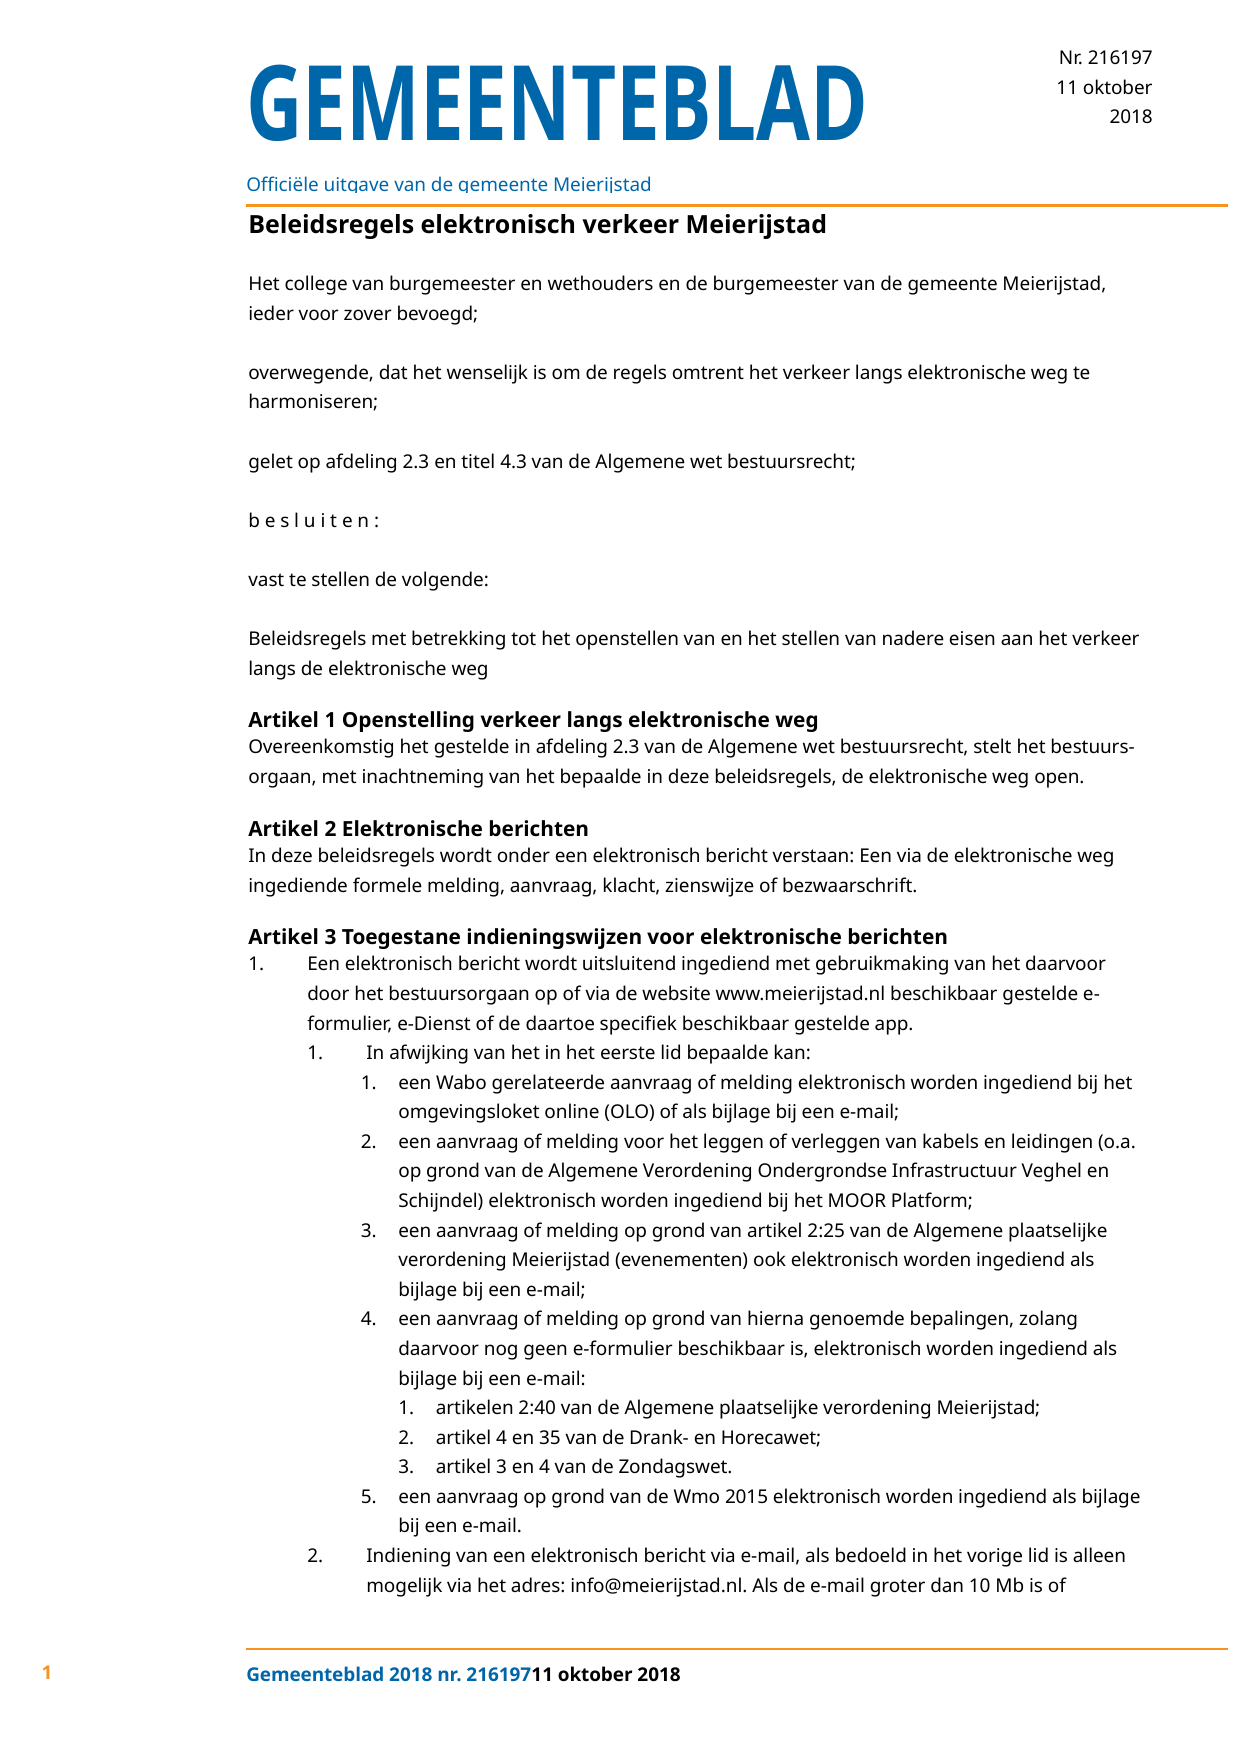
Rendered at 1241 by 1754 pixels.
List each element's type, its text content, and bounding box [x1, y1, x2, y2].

text Artikel 2 Elektronische berichten [248, 814, 1152, 842]
text vast te stellen de volgende: [248, 566, 1152, 592]
list artikel 3 en 4 van de Zondagswet. [398, 1453, 1152, 1479]
text gelet op afdeling 2.3 en titel 4.3 van de Algemene wet bestuursrecht; [248, 448, 1152, 473]
list een aanvraag of melding voor het leggen of verleggen van kabels en leidingen (o.a. op grond van de Algemene Verordening Ondergrondse Infrastructuur Veghel en Schijndel) elektronisch worden ingediend bij het MOOR Platform; [361, 1128, 1152, 1213]
text In deze beleidsregels wordt onder een elektronisch bericht verstaan: Een via de elektronische weg ingediende formele melding, aanvraag, klacht, zienswijze of bezwaarschrift. [248, 842, 1152, 897]
list een aanvraag of melding op grond van artikel 2:25 van de Algemene plaatselijke verordening Meierijstad (evenementen) ook elektronisch worden ingediend als bijlage bij een e-mail; [361, 1217, 1152, 1302]
list een aanvraag of melding op grond van hierna genoemde bepalingen, zolang daarvoor nog geen e-formulier beschikbaar is, elektronisch worden ingediend als bijlage bij een e-mail: [361, 1306, 1152, 1391]
list een aanvraag op grond van de Wmo 2015 elektronisch worden ingediend als bijlage bij een e-mail. [361, 1483, 1152, 1538]
text Overeenkomstig het gestelde in afdeling 2.3 van de Algemene wet bestuursrecht, stelt het bestuurs-orgaan, met inachtneming van het bepaalde in deze beleidsregels, de elektronische weg open. [248, 734, 1152, 789]
text Artikel 1 Openstelling verkeer langs elektronische weg [248, 705, 1152, 734]
picture [41, 47, 231, 172]
list Indiening van een elektronisch bericht via e-mail, als bedoeld in het vorige lid is alleen mogelijk via het adres: info@meierijstad.nl. Als de e-mail groter dan 10 Mb is of [307, 1542, 1152, 1598]
text Beleidsregels met betrekking tot het openstellen van en het stellen van nadere eisen aan het verkeer langs de elektronische weg [248, 625, 1152, 681]
list Een elektronisch bericht wordt uitsluitend ingediend met gebruikmaking van het daarvoor door het bestuursorgaan op of via de website www.meierijstad.nl beschikbaar gestelde e-formulier, e-Dienst of de daartoe specifiek beschikbaar gestelde app. [248, 951, 1152, 1036]
list een Wabo gerelateerde aanvraag of melding elektronisch worden ingediend bij het omgevingsloket online (OLO) of als bijlage bij een e-mail; [361, 1069, 1152, 1124]
text b e s l u i t e n : [248, 507, 1152, 533]
list artikel 4 en 35 van de Drank- en Horecawet; [398, 1424, 1152, 1450]
list In afwijking van het in het eerste lid bepaalde kan: [307, 1039, 1152, 1065]
list artikelen 2:40 van de Algemene plaatselijke verordening Meierijstad; [398, 1394, 1152, 1420]
text Het college van burgemeester en wethouders en de burgemeester van de gemeente Meierijstad, ieder voor zover bevoegd; [248, 270, 1152, 326]
text overwegende, dat het wenselijk is om de regels omtrent het verkeer langs elektronische weg te harmoniseren; [248, 359, 1152, 414]
text Artikel 3 Toegestane indieningswijzen voor elektronische berichten [248, 922, 1152, 951]
text Beleidsregels elektronisch verkeer Meierijstad [248, 207, 1152, 241]
